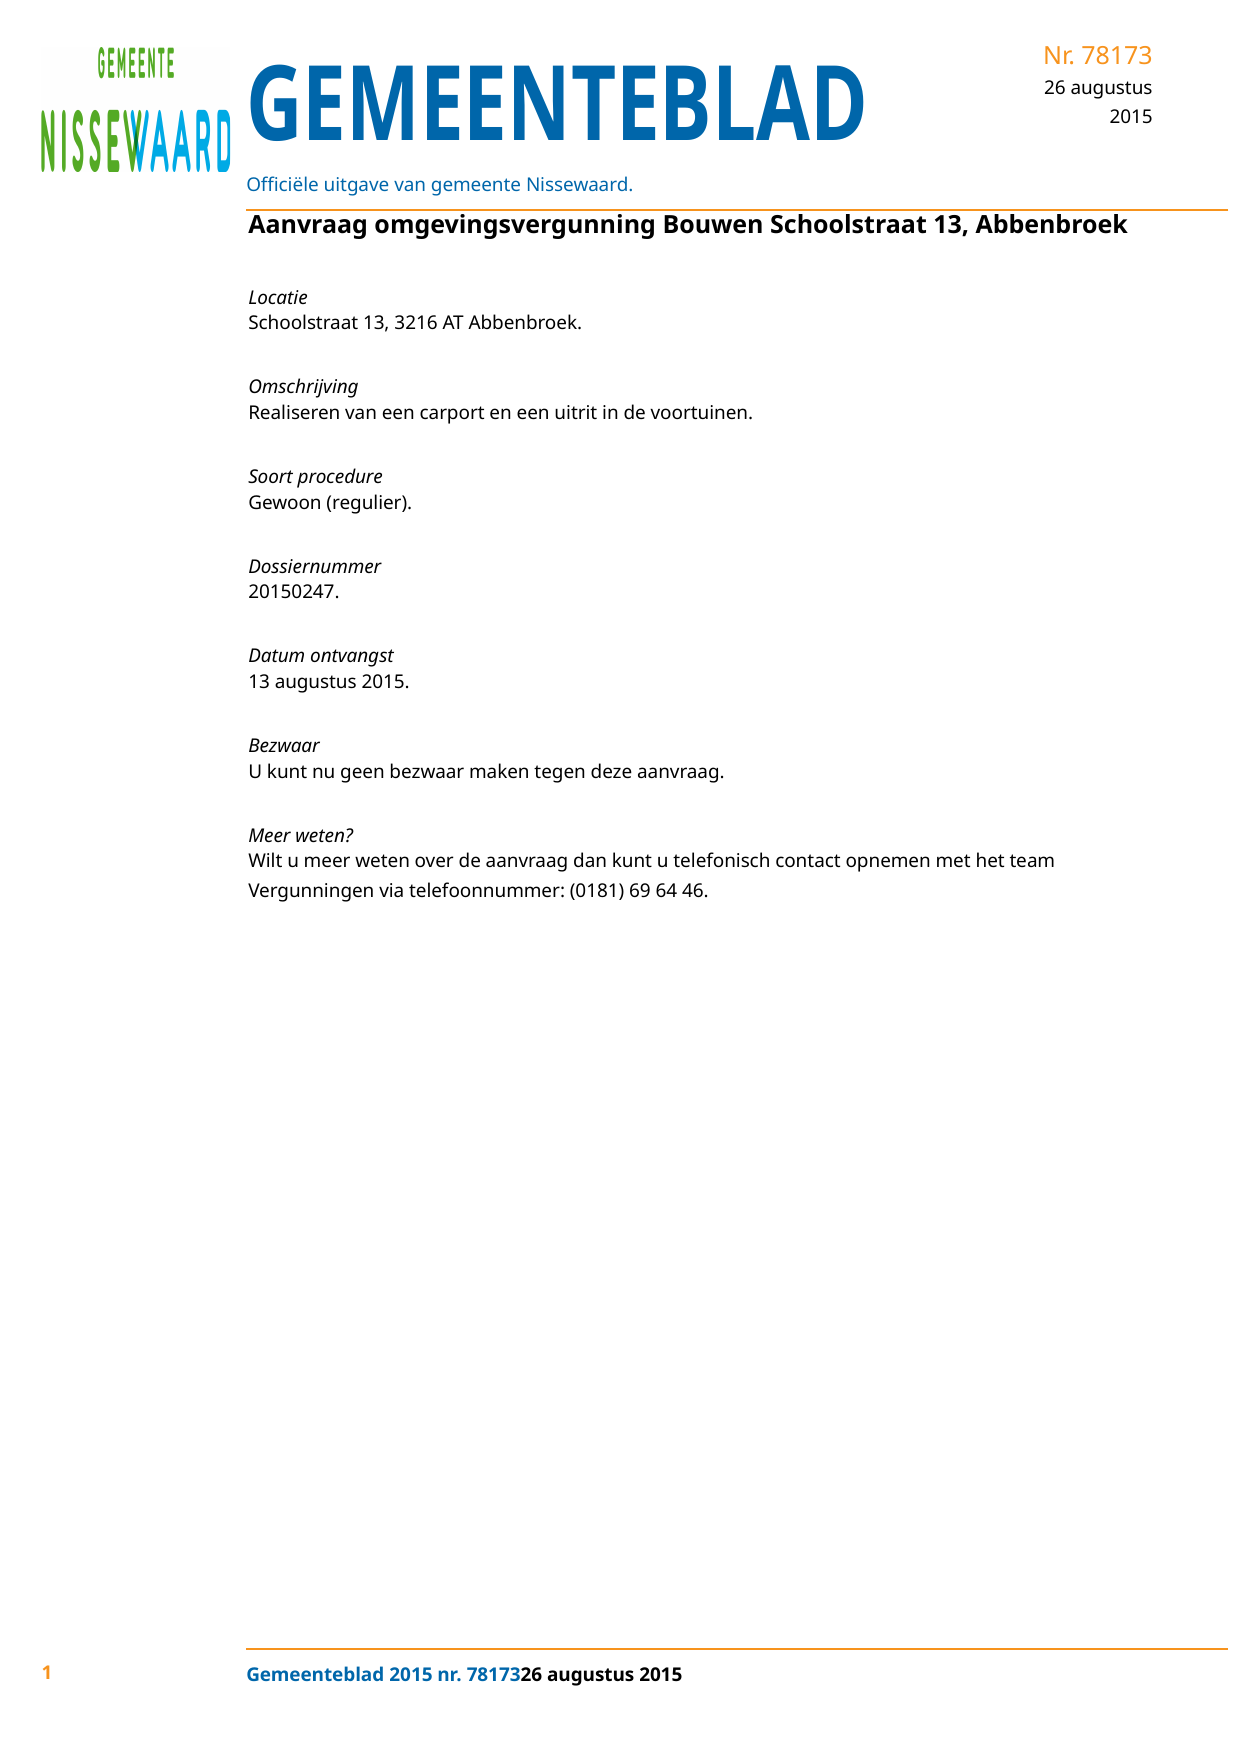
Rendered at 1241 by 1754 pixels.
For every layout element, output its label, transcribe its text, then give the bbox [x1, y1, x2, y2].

text Realiseren van een carport en een uitrit in de voortuinen. [248, 399, 1152, 425]
text Schoolstraat 13, 3216 AT Abbenbroek. [248, 309, 1152, 335]
text 20150247. [248, 579, 1152, 604]
text Dossiernummer [248, 553, 1152, 579]
picture [200, 151, 206, 172]
text Locatie [248, 284, 1152, 309]
text 13 augustus 2015. [248, 668, 1152, 694]
picture [154, 157, 165, 172]
text Datum ontvangst [248, 643, 1152, 668]
text Meer weten? [248, 822, 1152, 848]
text Aanvraag omgevingsvergunning Bouwen Schoolstraat 13, Abbenbroek [248, 211, 1152, 241]
text Wilt u meer weten over de aanvraag dan kunt u telefonisch contact opnemen met het team Vergunningen via telefoonnummer: (0181) 69 64 46. [248, 848, 1152, 903]
text Bezwaar [248, 732, 1152, 758]
picture [41, 47, 231, 172]
text Soort procedure [248, 463, 1152, 489]
text Omschrijving [248, 373, 1152, 399]
picture [201, 122, 206, 138]
picture [222, 122, 227, 160]
text Gewoon (regulier). [248, 489, 1152, 515]
picture [176, 157, 187, 172]
text U kunt nu geen bezwaar maken tegen deze aanvraag. [248, 758, 1152, 784]
